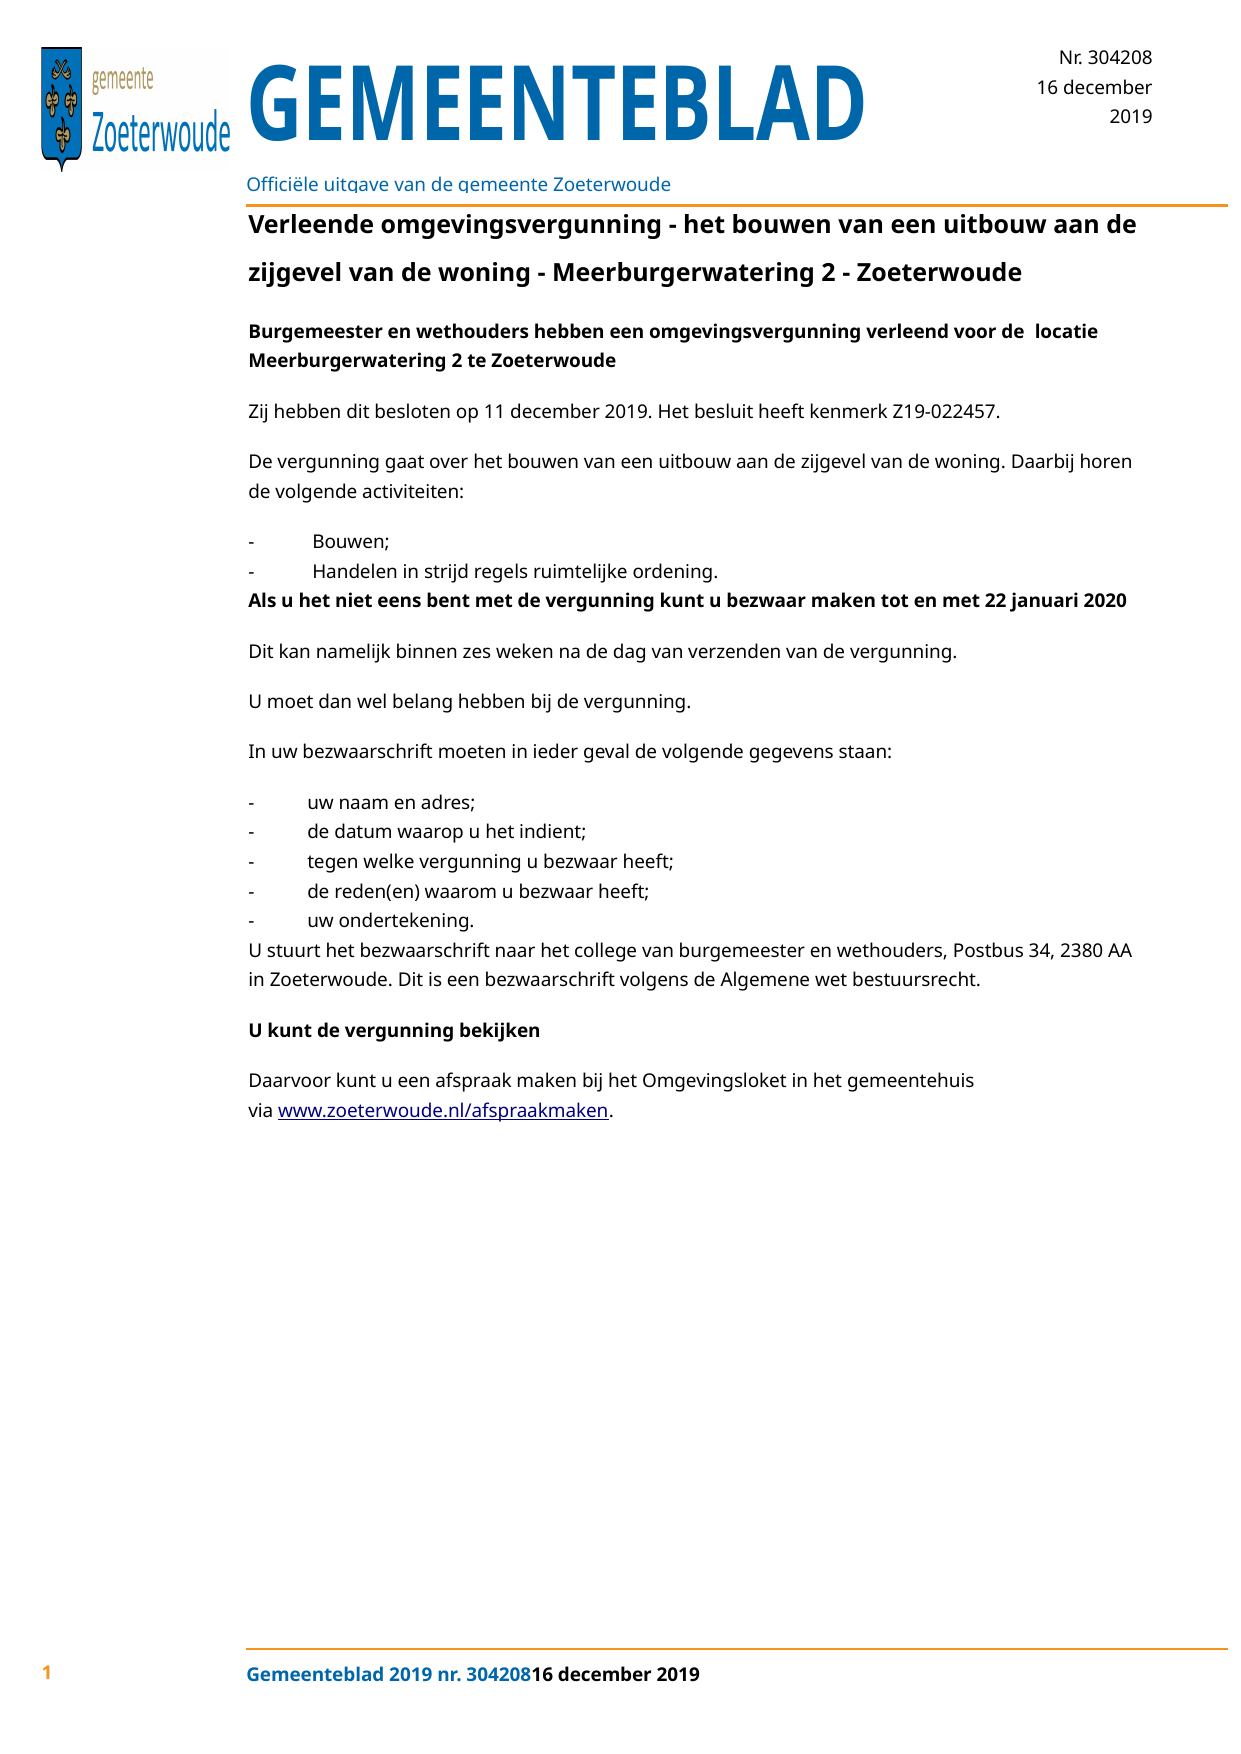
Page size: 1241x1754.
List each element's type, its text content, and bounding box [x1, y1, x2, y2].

text Burgemeester en wethouders hebben een omgevingsvergunning verleend voor de locatie Meerburgerwatering 2 te Zoeterwoude [248, 318, 1152, 373]
list de datum waarop u het indient; [248, 819, 1152, 844]
text Dit kan namelijk binnen zes weken na de dag van verzenden van de vergunning. [248, 638, 1152, 664]
list Handelen in strijd regels ruimtelijke ordening. [248, 558, 1152, 584]
text U stuurt het bezwaarschrift naar het college van burgemeester en wethouders, Postbus 34, 2380 AA in Zoeterwoude. Dit is een bezwaarschrift volgens de Algemene wet bestuursrecht. [248, 937, 1152, 992]
text Als u het niet eens bent met de vergunning kunt u bezwaar maken tot en met 22 januari 2020 [248, 587, 1152, 613]
text U kunt de vergunning bekijken [248, 1017, 1152, 1043]
list Bouwen; [248, 528, 1152, 554]
list tegen welke vergunning u bezwaar heeft; [248, 848, 1152, 874]
text De vergunning gaat over het bouwen van een uitbouw aan de zijgevel van de woning. Daarbij horen de volgende activiteiten: [248, 448, 1152, 504]
picture [41, 47, 231, 172]
text U moet dan wel belang hebben bij de vergunning. [248, 688, 1152, 714]
list de reden(en) waarom u bezwaar heeft; [248, 878, 1152, 904]
text In uw bezwaarschrift moeten in ieder geval de volgende gegevens staan: [248, 739, 1152, 764]
text Verleende omgevingsvergunning - het bouwen van een uitbouw aan de zijgevel van de woning - Meerburgerwatering 2 - Zoeterwoude [248, 207, 1152, 288]
list uw ondertekening. [248, 907, 1152, 933]
list uw naam en adres; [248, 789, 1152, 815]
text Zij hebben dit besloten op 11 december 2019. Het besluit heeft kenmerk Z19-022457. [248, 398, 1152, 424]
text Daarvoor kunt u een afspraak maken bij het Omgevingsloket in het gemeentehuis via www.zoeterwoude.nl/afspraakmaken. [248, 1067, 1152, 1123]
